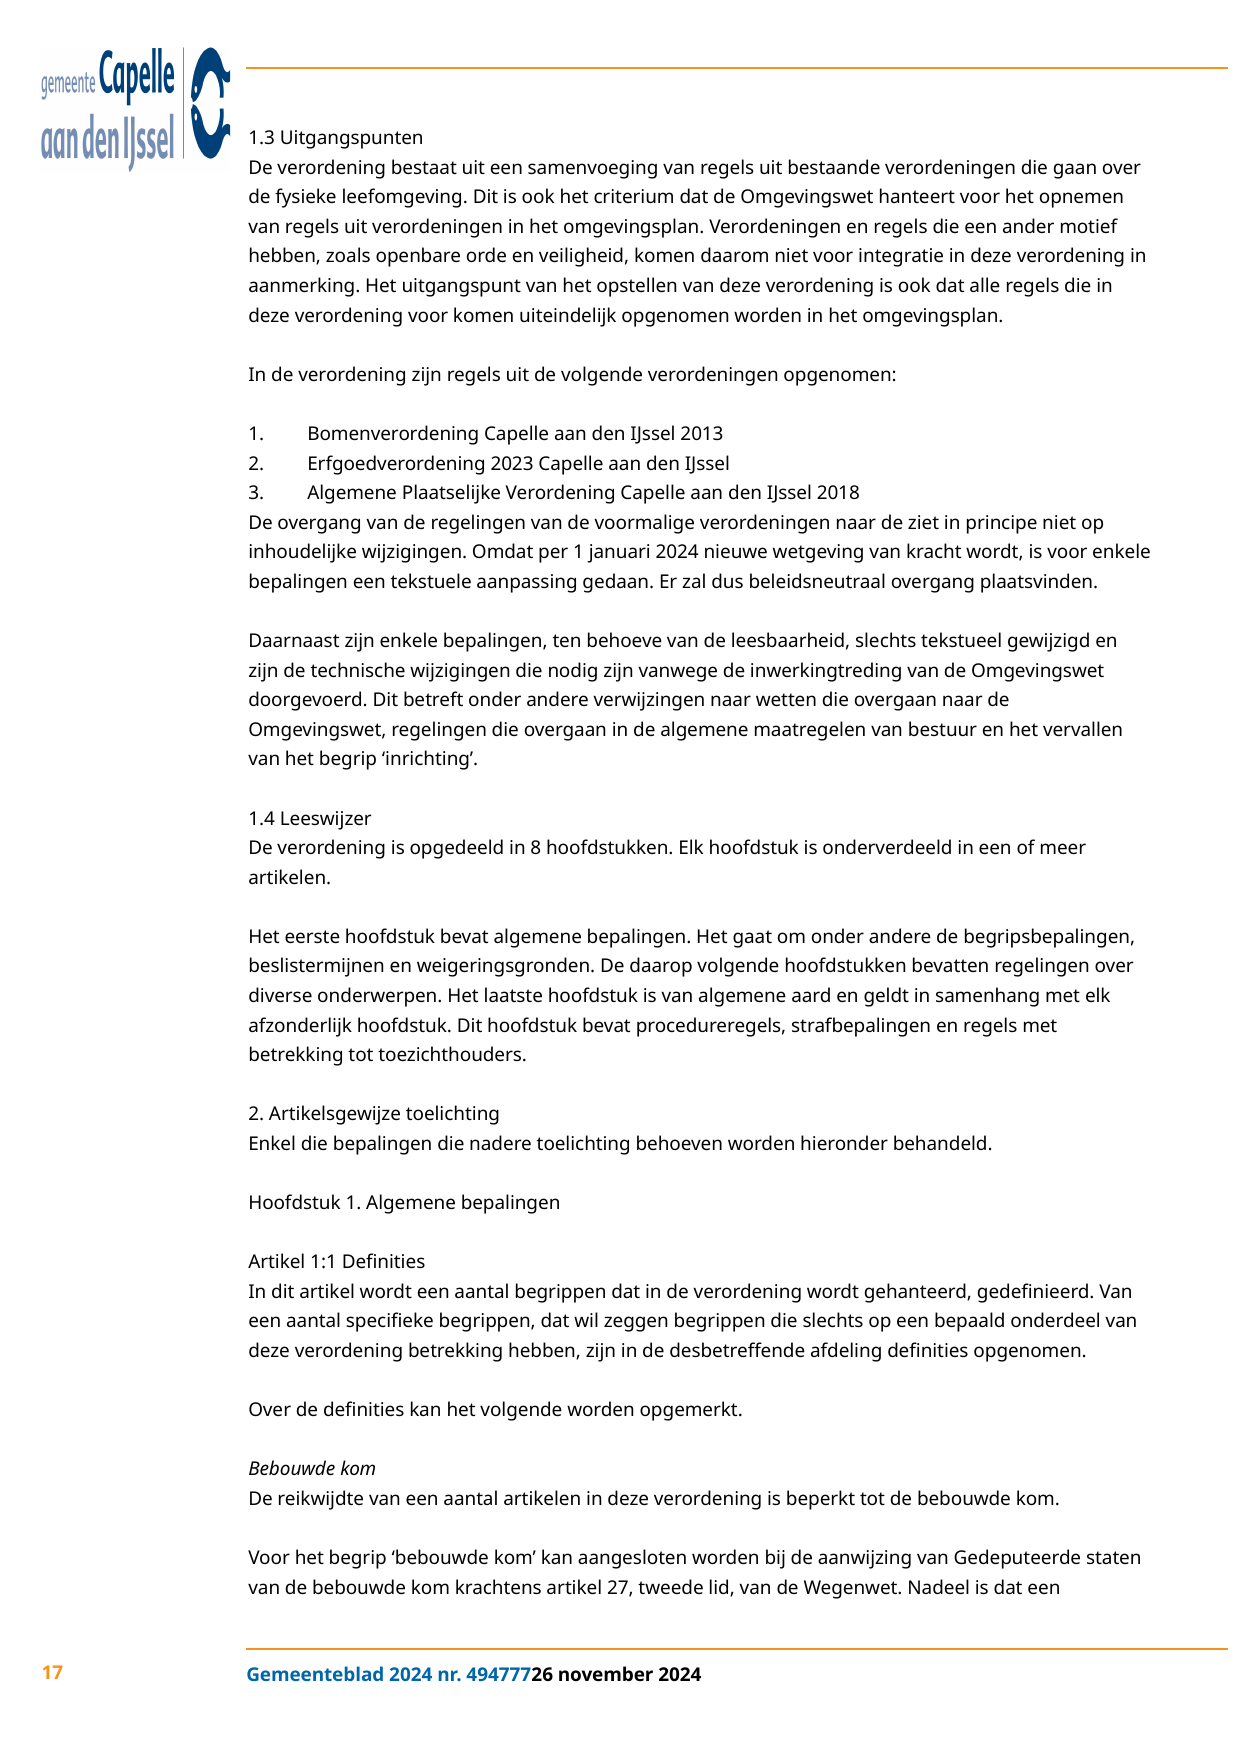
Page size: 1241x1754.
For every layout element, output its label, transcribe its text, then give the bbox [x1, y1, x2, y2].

text Het eerste hoofdstuk bevat algemene bepalingen. Het gaat om onder andere de begripsbepalingen, beslistermijnen en weigeringsgronden. De daarop volgende hoofdstukken bevatten regelingen over diverse onderwerpen. Het laatste hoofdstuk is van algemene aard en geldt in samenhang met elk afzonderlijk hoofdstuk. Dit hoofdstuk bevat procedureregels, strafbepalingen en regels met betrekking tot toezichthouders. [248, 923, 1152, 1067]
text 1.4 Leeswijzer [248, 805, 1152, 831]
text Artikel 1:1 Definities [248, 1248, 1152, 1274]
text Daarnaast zijn enkele bepalingen, ten behoeve van de leesbaarheid, slechts tekstueel gewijzigd en zijn de technische wijzigingen die nodig zijn vanwege de inwerkingtreding van de Omgevingswet doorgevoerd. Dit betreft onder andere verwijzingen naar wetten die overgaan naar de Omgevingswet, regelingen die overgaan in de algemene maatregelen van bestuur en het vervallen van het begrip ‘inrichting’. [248, 627, 1152, 771]
text De verordening bestaat uit een samenvoeging van regels uit bestaande verordeningen die gaan over de fysieke leefomgeving. Dit is ook het criterium dat de Omgevingswet hanteert voor het opnemen van regels uit verordeningen in het omgevingsplan. Verordeningen en regels die een ander motief hebben, zoals openbare orde en veiligheid, komen daarom niet voor integratie in deze verordening in aanmerking. Het uitgangspunt van het opstellen van deze verordening is ook dat alle regels die in deze verordening voor komen uiteindelijk opgenomen worden in het omgevingsplan. [248, 154, 1152, 328]
text De overgang van de regelingen van de voormalige verordeningen naar de ziet in principe niet op inhoudelijke wijzigingen. Omdat per 1 januari 2024 nieuwe wetgeving van kracht wordt, is voor enkele bepalingen een tekstuele aanpassing gedaan. Er zal dus beleidsneutraal overgang plaatsvinden. [248, 509, 1152, 594]
text Voor het begrip ‘bebouwde kom’ kan aangesloten worden bij de aanwijzing van Gedeputeerde staten van de bebouwde kom krachtens artikel 27, tweede lid, van de Wegenwet. Nadeel is dat een [248, 1544, 1152, 1600]
text Hoofdstuk 1. Algemene bepalingen [248, 1189, 1152, 1215]
text Over de definities kan het volgende worden opgemerkt. [248, 1396, 1152, 1422]
text 2. Artikelsgewijze toelichting [248, 1101, 1152, 1126]
text In dit artikel wordt een aantal begrippen dat in de verordening wordt gehanteerd, gedefinieerd. Van een aantal specifieke begrippen, dat wil zeggen begrippen die slechts op een bepaald onderdeel van deze verordening betrekking hebben, zijn in de desbetreffende afdeling definities opgenomen. [248, 1278, 1152, 1363]
text Enkel die bepalingen die nadere toelichting behoeven worden hieronder behandeld. [248, 1130, 1152, 1156]
picture [41, 47, 231, 172]
list Bomenverordening Capelle aan den IJssel 2013 [248, 420, 1152, 446]
text In de verordening zijn regels uit de volgende verordeningen opgenomen: [248, 361, 1152, 387]
text Bebouwde kom [248, 1456, 1152, 1481]
text De verordening is opgedeeld in 8 hoofdstukken. Elk hoofdstuk is onderverdeeld in een of meer artikelen. [248, 834, 1152, 890]
text 1.3 Uitgangspunten [248, 124, 1152, 150]
list Erfgoedverordening 2023 Capelle aan den IJssel [248, 450, 1152, 476]
text De reikwijdte van een aantal artikelen in deze verordening is beperkt tot de bebouwde kom. [248, 1485, 1152, 1511]
list Algemene Plaatselijke Verordening Capelle aan den IJssel 2018 [248, 479, 1152, 505]
